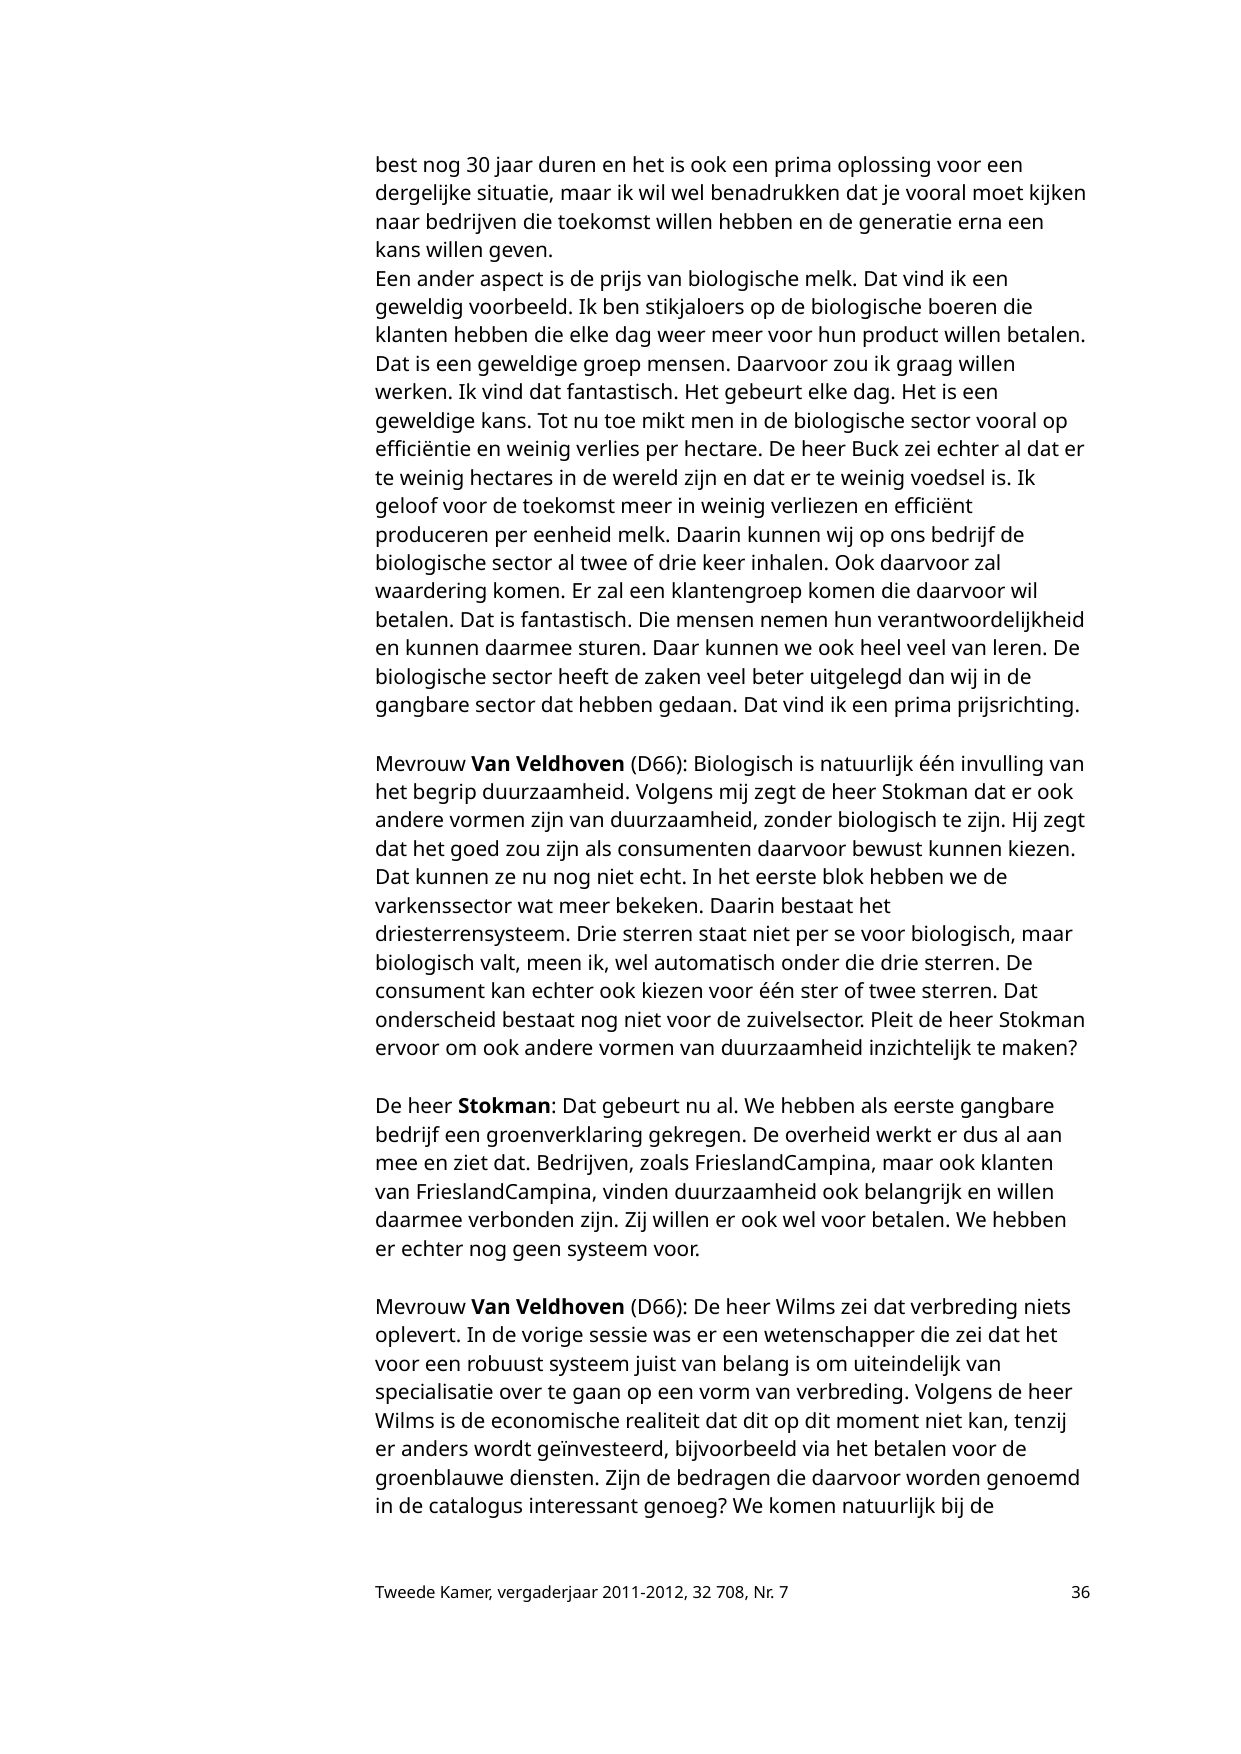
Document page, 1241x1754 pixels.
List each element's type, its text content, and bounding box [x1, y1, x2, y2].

text best nog 30 jaar duren en het is ook een prima oplossing voor een dergelijke situatie, maar ik wil wel benadrukken dat je vooral moet kijken naar bedrijven die toekomst willen hebben en de generatie erna een kans willen geven. [375, 150, 1090, 264]
text Een ander aspect is de prijs van biologische melk. Dat vind ik een geweldig voorbeeld. Ik ben stikjaloers op de biologische boeren die klanten hebben die elke dag weer meer voor hun product willen betalen. Dat is een geweldige groep mensen. Daarvoor zou ik graag willen werken. Ik vind dat fantastisch. Het gebeurt elke dag. Het is een geweldige kans. Tot nu toe mikt men in de biologische sector vooral op efficiëntie en weinig verlies per hectare. De heer Buck zei echter al dat er te weinig hectares in de wereld zijn en dat er te weinig voedsel is. Ik geloof voor de toekomst meer in weinig verliezen en efficiënt produceren per eenheid melk. Daarin kunnen wij op ons bedrijf de biologische sector al twee of drie keer inhalen. Ook daarvoor zal waardering komen. Er zal een klantengroep komen die daarvoor wil betalen. Dat is fantastisch. Die mensen nemen hun verantwoordelijkheid en kunnen daarmee sturen. Daar kunnen we ook heel veel van leren. De biologische sector heeft de zaken veel beter uitgelegd dan wij in de gangbare sector dat hebben gedaan. Dat vind ik een prima prijsrichting. [375, 264, 1090, 719]
text De heer Stokman: Dat gebeurt nu al. We hebben als eerste gangbare bedrijf een groenverklaring gekregen. De overheid werkt er dus al aan mee en ziet dat. Bedrijven, zoals FrieslandCampina, maar ook klanten van FrieslandCampina, vinden duurzaamheid ook belangrijk en willen daarmee verbonden zijn. Zij willen er ook wel voor betalen. We hebben er echter nog geen systeem voor. [375, 1092, 1090, 1262]
text Mevrouw Van Veldhoven (D66): Biologisch is natuurlijk één invulling van het begrip duurzaamheid. Volgens mij zegt de heer Stokman dat er ook andere vormen zijn van duurzaamheid, zonder biologisch te zijn. Hij zegt dat het goed zou zijn als consumenten daarvoor bewust kunnen kiezen. Dat kunnen ze nu nog niet echt. In het eerste blok hebben we de varkenssector wat meer bekeken. Daarin bestaat het driesterrensysteem. Drie sterren staat niet per se voor biologisch, maar biologisch valt, meen ik, wel automatisch onder die drie sterren. De consument kan echter ook kiezen voor één ster of twee sterren. Dat onderscheid bestaat nog niet voor de zuivelsector. Pleit de heer Stokman ervoor om ook andere vormen van duurzaamheid inzichtelijk te maken? [375, 749, 1090, 1062]
text Mevrouw Van Veldhoven (D66): De heer Wilms zei dat verbreding niets oplevert. In de vorige sessie was er een wetenschapper die zei dat het voor een robuust systeem juist van belang is om uiteindelijk van specialisatie over te gaan op een vorm van verbreding. Volgens de heer Wilms is de economische realiteit dat dit op dit moment niet kan, tenzij er anders wordt geïnvesteerd, bijvoorbeeld via het betalen voor de groenblauwe diensten. Zijn de bedragen die daarvoor worden genoemd in de catalogus interessant genoeg? We komen natuurlijk bij de [375, 1292, 1090, 1520]
